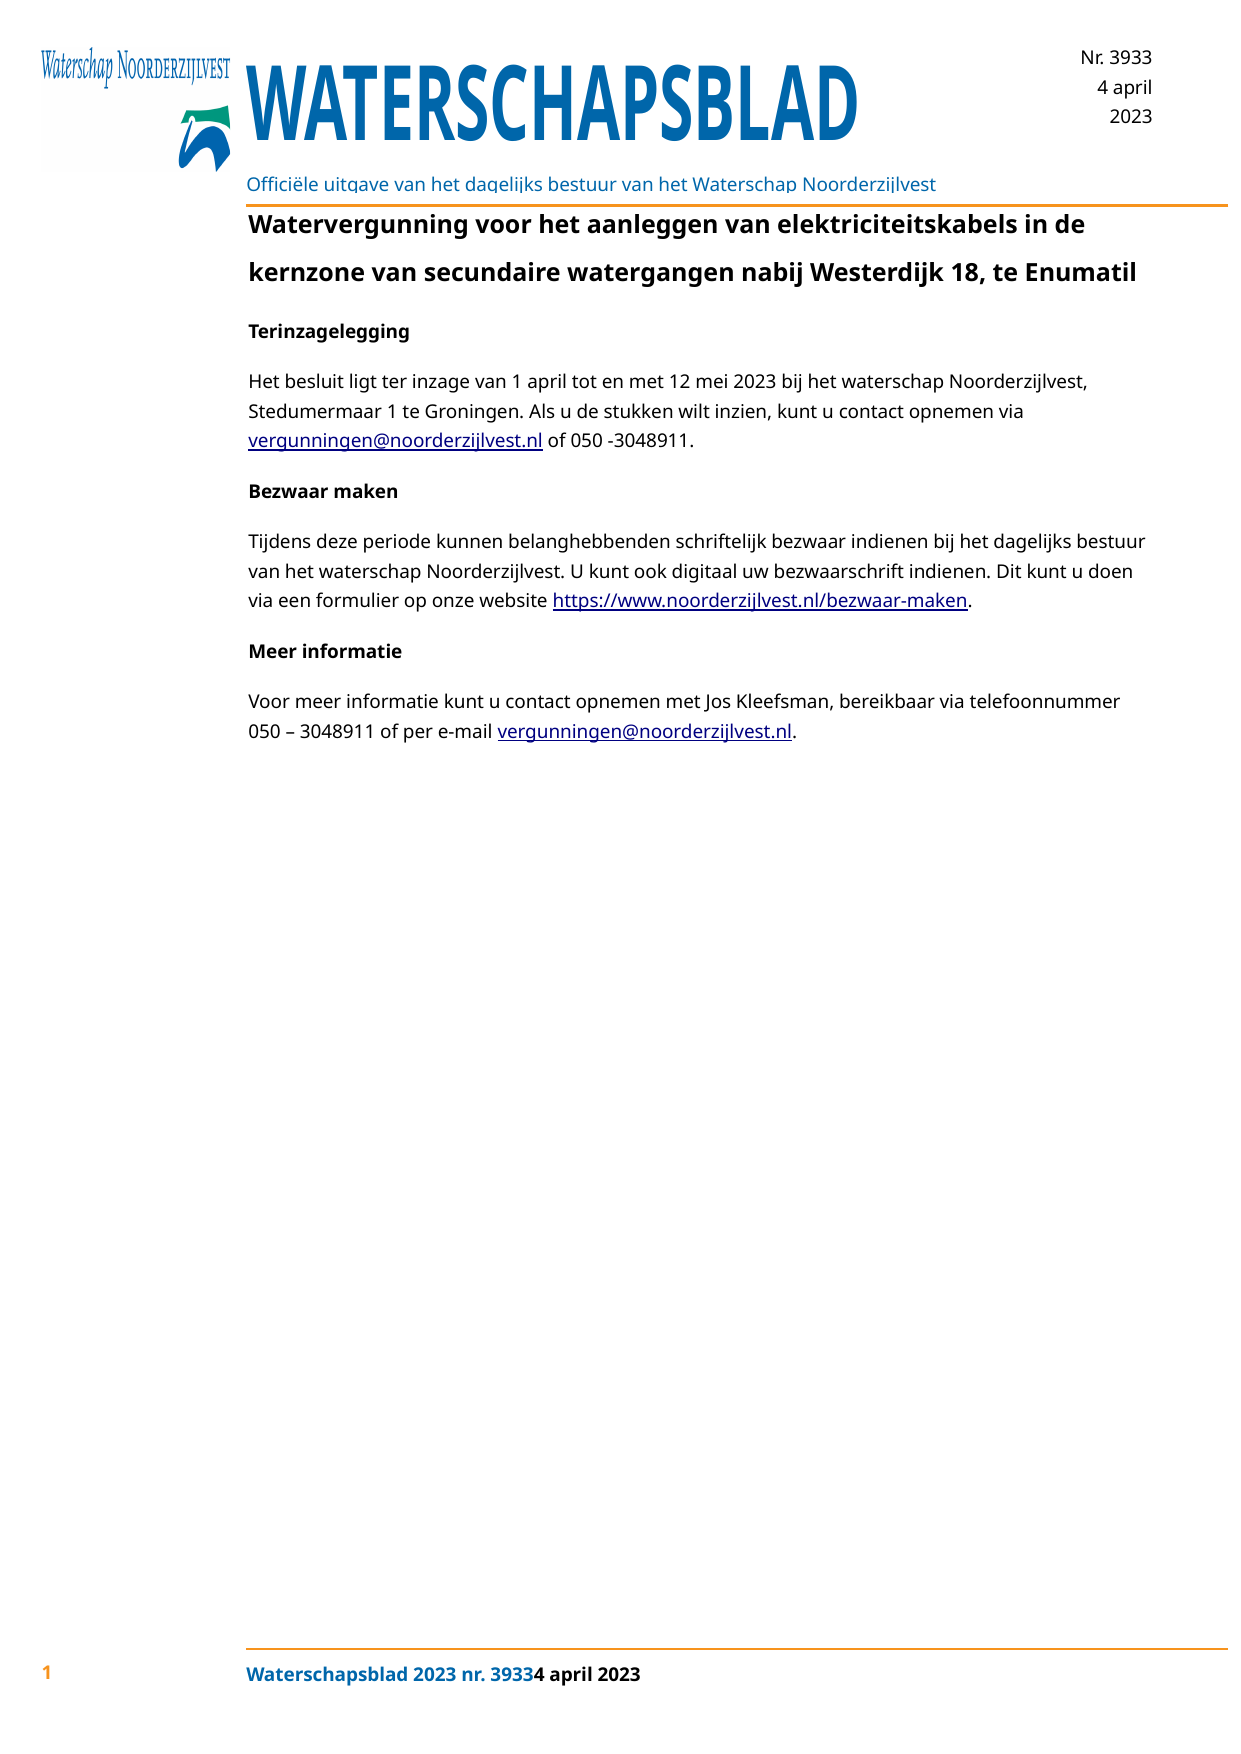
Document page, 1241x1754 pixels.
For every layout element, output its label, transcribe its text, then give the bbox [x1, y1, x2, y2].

text Het besluit ligt ter inzage van 1 april tot en met 12 mei 2023 bij het waterschap Noorderzijlvest, Stedumermaar 1 te Groningen. Als u de stukken wilt inzien, kunt u contact opnemen via vergunningen@noorderzijlvest.nl of 050 -3048911. [248, 368, 1152, 453]
text Watervergunning voor het aanleggen van elektriciteitskabels in de kernzone van secundaire watergangen nabij Westerdijk 18, te Enumatil [248, 207, 1152, 288]
text Voor meer informatie kunt u contact opnemen met Jos Kleefsman, bereikbaar via telefoonnummer 050 – 3048911 of per e-mail vergunningen@noorderzijlvest.nl. [248, 688, 1152, 744]
picture [41, 47, 231, 172]
text Meer informatie [248, 638, 1152, 664]
text Bezwaar maken [248, 478, 1152, 504]
text Tijdens deze periode kunnen belanghebbenden schriftelijk bezwaar indienen bij het dagelijks bestuur van het waterschap Noorderzijlvest. U kunt ook digitaal uw bezwaarschrift indienen. Dit kunt u doen via een formulier op onze website https://www.noorderzijlvest.nl/bezwaar-maken. [248, 528, 1152, 613]
text Terinzagelegging [248, 318, 1152, 344]
